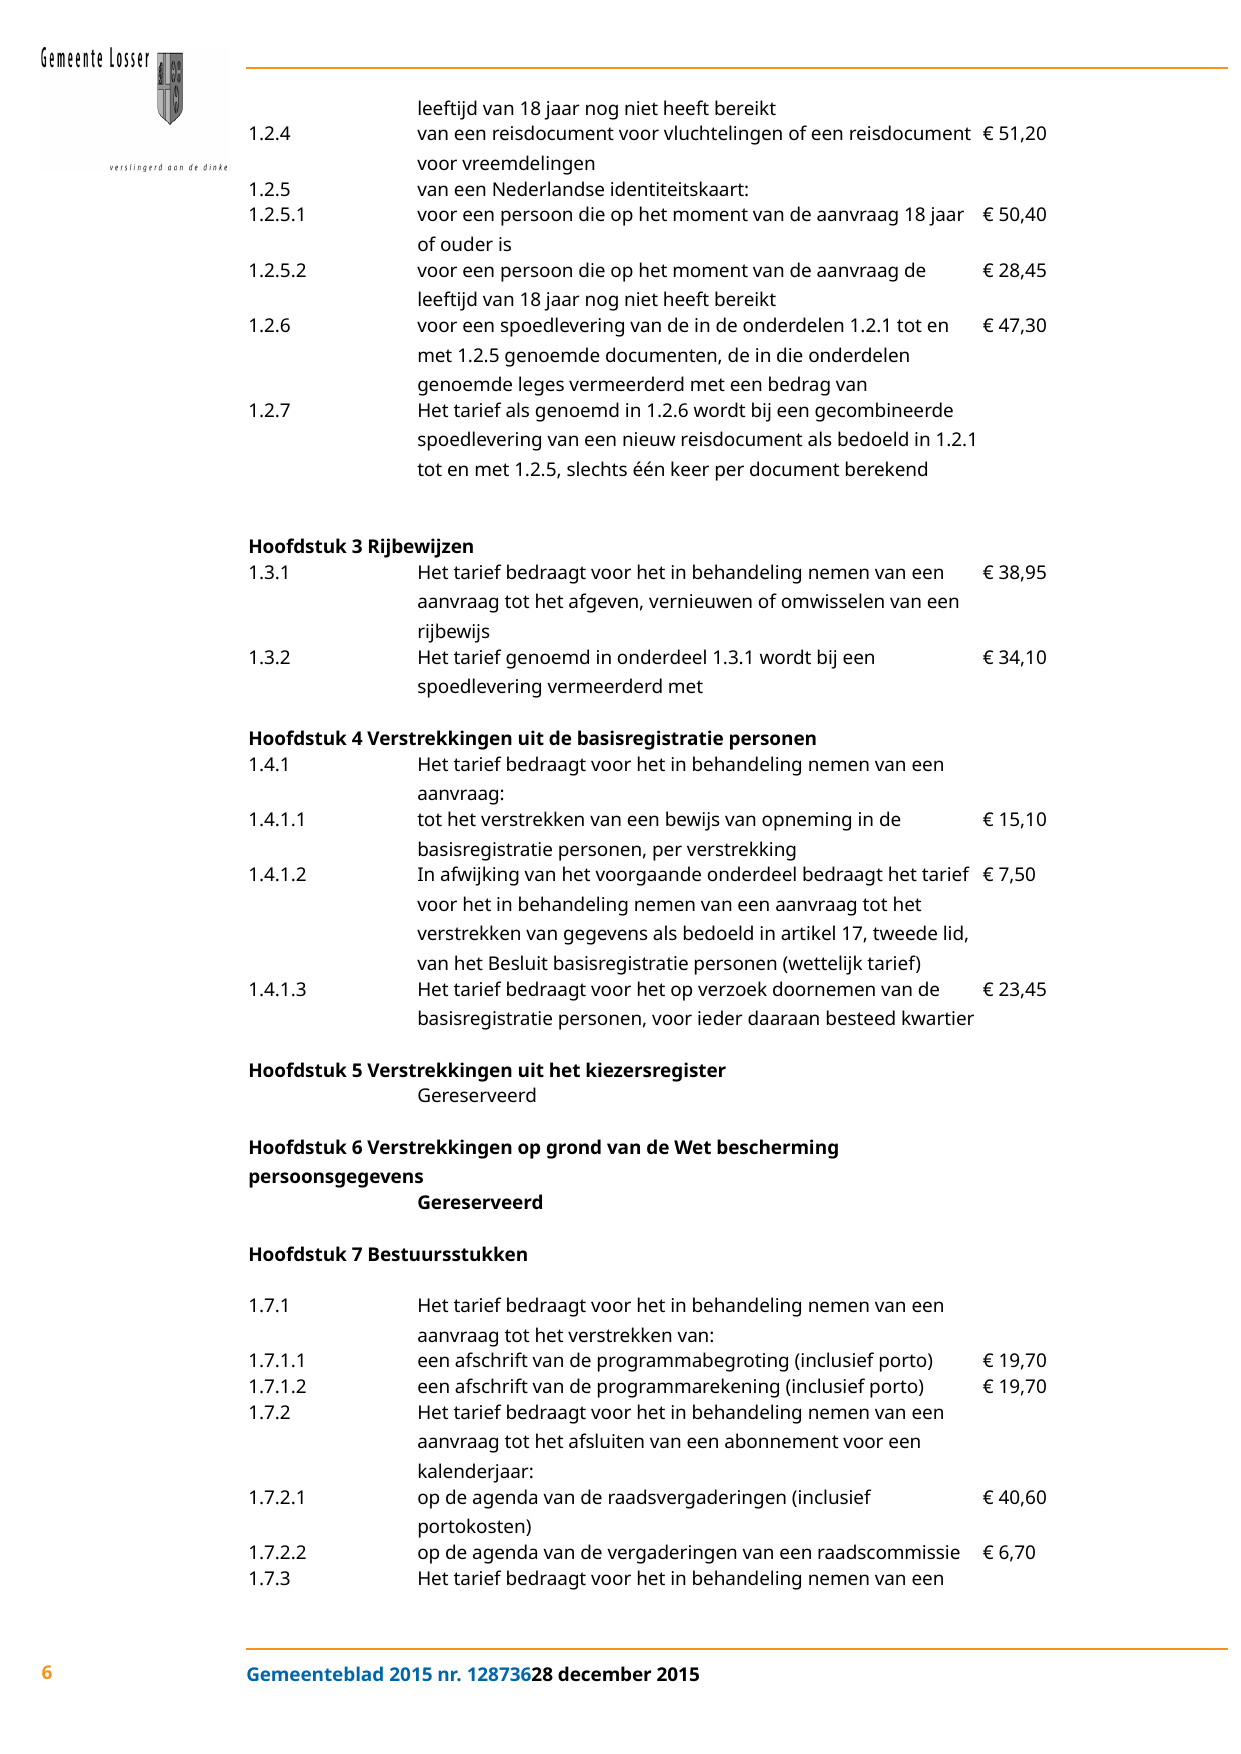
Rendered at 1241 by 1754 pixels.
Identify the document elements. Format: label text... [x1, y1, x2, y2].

table_cell van een Nederlandse identiteitskaart: [417, 176, 983, 202]
table_cell Het tarief bedraagt voor het in behandeling nemen van een [417, 1565, 983, 1591]
table_cell Het tarief bedraagt voor het op verzoek doornemen van de basisregistratie personen, voor ieder daaraan besteed kwartier [417, 976, 983, 1031]
table_cell 1.4.1.3 [248, 976, 417, 1031]
table_cell [248, 508, 417, 533]
table_cell Hoofdstuk 5 Verstrekkingen uit het kiezersregister [248, 1057, 983, 1083]
table_cell [983, 1215, 1152, 1241]
table_cell [417, 1031, 983, 1057]
table_cell Gereserveerd [417, 1190, 983, 1215]
table_cell [417, 482, 983, 508]
table_cell [983, 95, 1152, 121]
table_cell 1.2.7 [248, 397, 417, 482]
table_cell [983, 1267, 1152, 1292]
table_cell [983, 397, 1152, 482]
table_cell 1.2.6 [248, 312, 417, 397]
table_cell € 6,70 [983, 1539, 1152, 1565]
table_cell [983, 699, 1152, 725]
table_cell [417, 699, 983, 725]
table_cell [417, 1215, 983, 1241]
table_cell [983, 1399, 1152, 1484]
table_cell op de agenda van de vergaderingen van een raadscommissie [417, 1539, 983, 1565]
table_cell 1.4.1 [248, 751, 417, 806]
table_cell Hoofdstuk 7 Bestuursstukken [248, 1241, 983, 1267]
table_cell € 19,70 [983, 1348, 1152, 1373]
table_cell [983, 534, 1152, 559]
table_cell € 7,50 [983, 861, 1152, 976]
table_cell Het tarief bedraagt voor het in behandeling nemen van een aanvraag tot het verstrekken van: [417, 1293, 983, 1348]
table_cell [417, 1267, 983, 1292]
table_cell € 28,45 [983, 257, 1152, 312]
table_cell Het tarief bedraagt voor het in behandeling nemen van een aanvraag: [417, 751, 983, 806]
table_cell 1.2.5.1 [248, 202, 417, 257]
table_cell € 19,70 [983, 1374, 1152, 1399]
table_cell 1.7.2.1 [248, 1484, 417, 1539]
table_cell 1.7.1.2 [248, 1374, 417, 1399]
table_cell voor een spoedlevering van de in de onderdelen 1.2.1 tot en met 1.2.5 genoemde documenten, de in die onderdelen genoemde leges vermeerderd met een bedrag van [417, 312, 983, 397]
table_cell leeftijd van 18 jaar nog niet heeft bereikt [417, 95, 983, 121]
table_cell 1.7.2 [248, 1399, 417, 1484]
picture [41, 47, 231, 172]
table_cell [983, 1134, 1152, 1189]
table_cell € 15,10 [983, 806, 1152, 861]
table_cell [983, 1241, 1152, 1267]
table_cell [983, 1293, 1152, 1348]
table_cell [417, 508, 983, 533]
table_cell [248, 1215, 417, 1241]
table_cell Het tarief bedraagt voor het in behandeling nemen van een aanvraag tot het afgeven, vernieuwen of omwisselen van een rijbewijs [417, 559, 983, 644]
table_cell tot het verstrekken van een bewijs van opneming in de basisregistratie personen, per verstrekking [417, 806, 983, 861]
table_cell voor een persoon die op het moment van de aanvraag de leeftijd van 18 jaar nog niet heeft bereikt [417, 257, 983, 312]
table_cell op de agenda van de raadsvergaderingen (inclusief portokosten) [417, 1484, 983, 1539]
table_cell [248, 1083, 417, 1108]
table_cell [983, 1057, 1152, 1083]
table_cell [417, 1109, 983, 1134]
table_cell 1.2.4 [248, 121, 417, 176]
table_cell 1.2.5.2 [248, 257, 417, 312]
table_cell [248, 482, 417, 508]
table_cell Het tarief als genoemd in 1.2.6 wordt bij een gecombineerde spoedlevering van een nieuw reisdocument als bedoeld in 1.2.1 tot en met 1.2.5, slechts één keer per document berekend [417, 397, 983, 482]
table_cell 1.3.2 [248, 644, 417, 699]
table_cell Gereserveerd [417, 1083, 983, 1108]
table_cell Het tarief genoemd in onderdeel 1.3.1 wordt bij een spoedlevering vermeerderd met [417, 644, 983, 699]
table_cell Hoofdstuk 6 Verstrekkingen op grond van de Wet bescherming persoonsgegevens [248, 1134, 983, 1189]
table_cell € 50,40 [983, 202, 1152, 257]
table_cell [983, 176, 1152, 202]
table_cell € 38,95 [983, 559, 1152, 644]
table_cell [983, 1109, 1152, 1134]
table_cell [983, 1565, 1152, 1591]
table_cell 1.4.1.1 [248, 806, 417, 861]
table_cell € 40,60 [983, 1484, 1152, 1539]
table_cell een afschrift van de programmarekening (inclusief porto) [417, 1374, 983, 1399]
table_cell [983, 482, 1152, 508]
table_cell [983, 751, 1152, 806]
table_cell 1.4.1.2 [248, 861, 417, 976]
table_cell [248, 95, 417, 121]
table_cell € 47,30 [983, 312, 1152, 397]
table_cell [248, 699, 417, 725]
table_cell van een reisdocument voor vluchtelingen of een reisdocument voor vreemdelingen [417, 121, 983, 176]
table_cell [248, 1109, 417, 1134]
table_cell Het tarief bedraagt voor het in behandeling nemen van een aanvraag tot het afsluiten van een abonnement voor een kalenderjaar: [417, 1399, 983, 1484]
table_cell Hoofdstuk 3 Rijbewijzen [248, 534, 983, 559]
table_cell [983, 1190, 1152, 1215]
table_cell 1.7.3 [248, 1565, 417, 1591]
table_cell [983, 1031, 1152, 1057]
table_cell 1.7.1.1 [248, 1348, 417, 1373]
table_cell [983, 508, 1152, 533]
table_cell € 23,45 [983, 976, 1152, 1031]
table_cell [248, 1031, 417, 1057]
table_cell 1.7.1 [248, 1293, 417, 1348]
table_cell een afschrift van de programmabegroting (inclusief porto) [417, 1348, 983, 1373]
table_cell voor een persoon die op het moment van de aanvraag 18 jaar of ouder is [417, 202, 983, 257]
table_cell [248, 1190, 417, 1215]
table_cell € 51,20 [983, 121, 1152, 176]
table_cell [248, 1267, 417, 1292]
table_cell [983, 1083, 1152, 1108]
table_cell 1.2.5 [248, 176, 417, 202]
table_cell 1.3.1 [248, 559, 417, 644]
table_cell [983, 725, 1152, 751]
table_cell € 34,10 [983, 644, 1152, 699]
table_cell Hoofdstuk 4 Verstrekkingen uit de basisregistratie personen [248, 725, 983, 751]
table_cell In afwijking van het voorgaande onderdeel bedraagt het tarief voor het in behandeling nemen van een aanvraag tot het verstrekken van gegevens als bedoeld in artikel 17, tweede lid, van het Besluit basisregistratie personen (wettelijk tarief) [417, 861, 983, 976]
table_cell 1.7.2.2 [248, 1539, 417, 1565]
